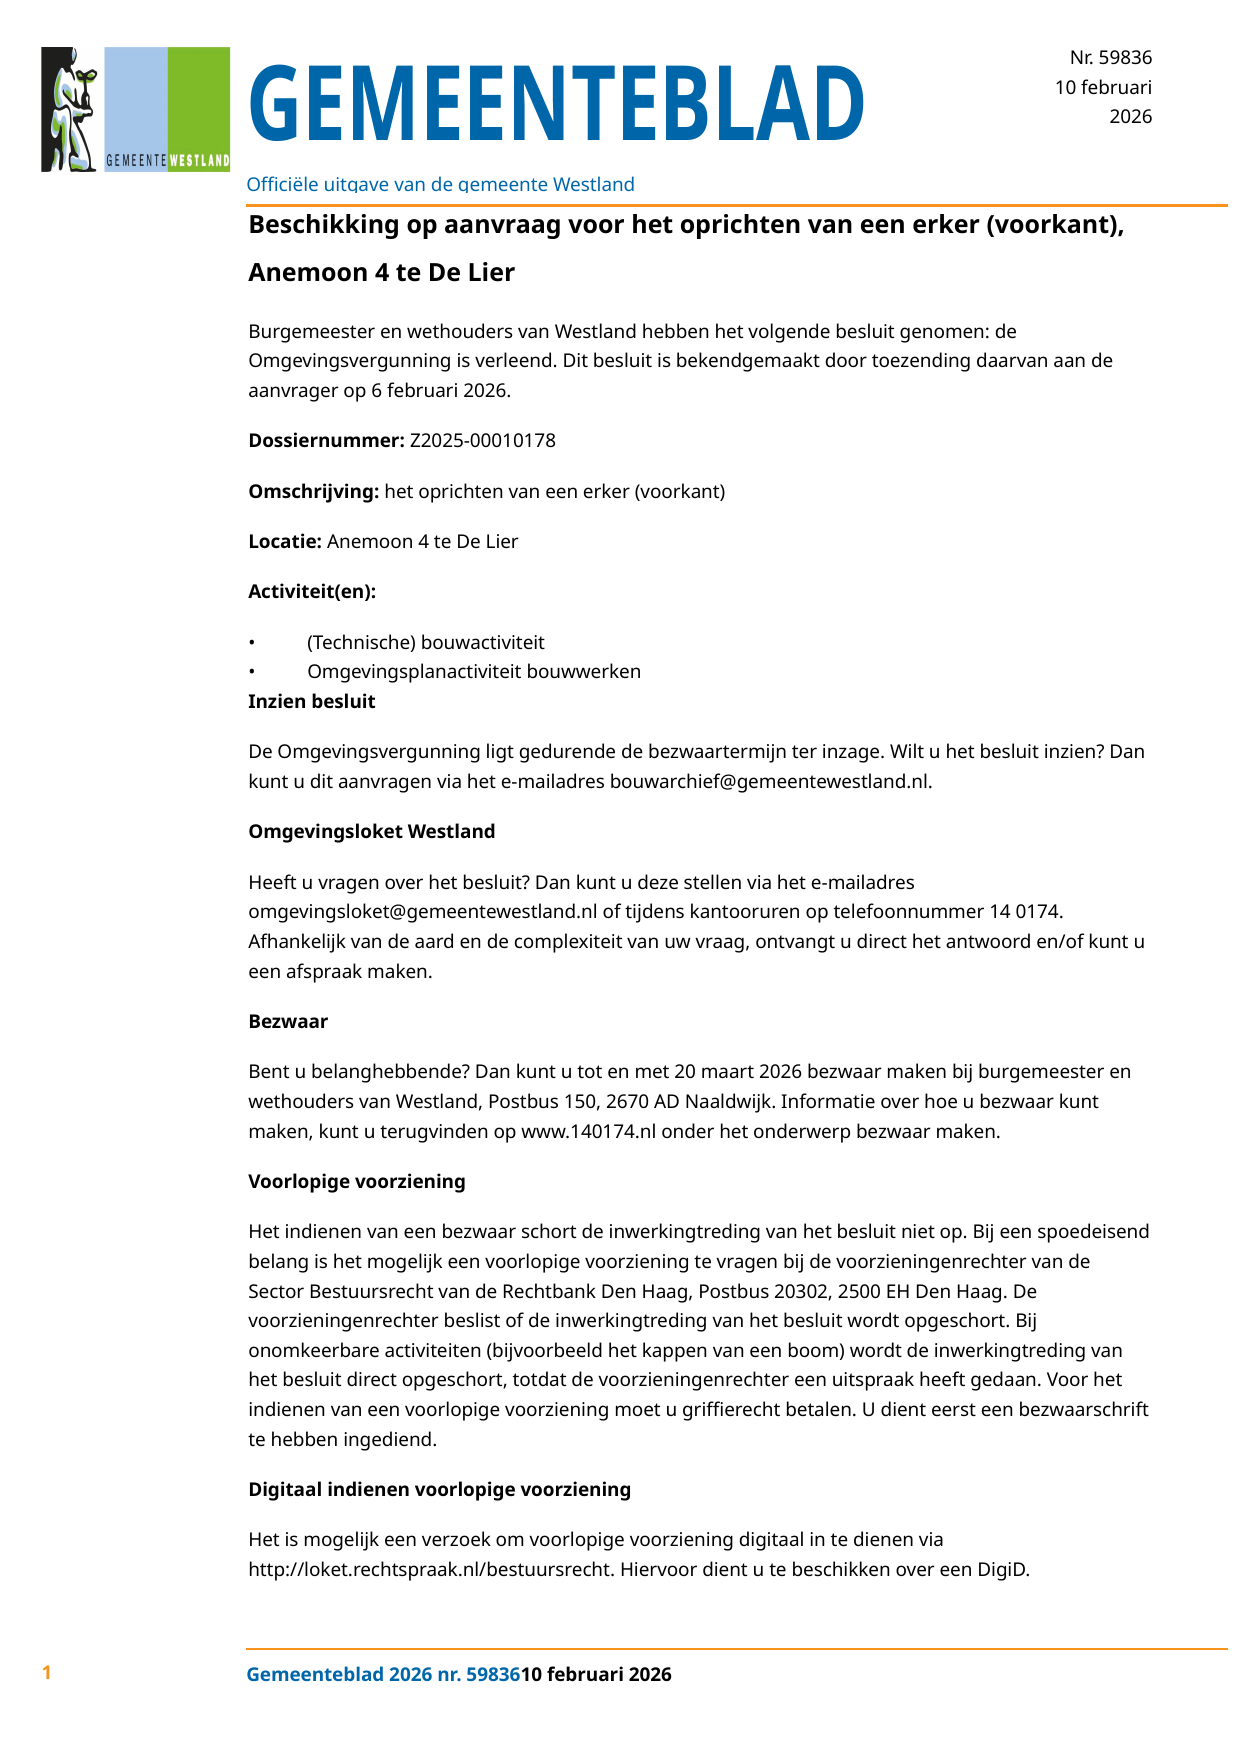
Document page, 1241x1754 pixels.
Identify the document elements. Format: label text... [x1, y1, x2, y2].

text Activiteit(en): [248, 579, 1152, 604]
list Omgevingsplanactiviteit bouwwerken [248, 659, 1152, 684]
list (Technische) bouwactiviteit [248, 629, 1152, 655]
text Dossiernummer: Z2025-00010178 [248, 427, 1152, 453]
text Het indienen van een bezwaar schort de inwerkingtreding van het besluit niet op. Bij een spoedeisend belang is het mogelijk een voorlopige voorziening te vragen bij de voorzieningenrechter van de Sector Bestuursrecht van de Rechtbank Den Haag, Postbus 20302, 2500 EH Den Haag. De voorzieningenrechter beslist of de inwerkingtreding van het besluit wordt opgeschort. Bij onomkeerbare activiteiten (bijvoorbeeld het kappen van een boom) wordt de inwerkingtreding van het besluit direct opgeschort, totdat de voorzieningenrechter een uitspraak heeft gedaan. Voor het indienen van een voorlopige voorziening moet u griffierecht betalen. U dient eerst een bezwaarschrift te hebben ingediend. [248, 1219, 1152, 1452]
text Beschikking op aanvraag voor het oprichten van een erker (voorkant), Anemoon 4 te De Lier [248, 207, 1152, 288]
text Omgevingsloket Westland [248, 819, 1152, 844]
text Het is mogelijk een verzoek om voorlopige voorziening digitaal in te dienen via http://loket.rechtspraak.nl/bestuursrecht. Hiervoor dient u te beschikken over een DigiD. [248, 1527, 1152, 1582]
text Omschrijving: het oprichten van een erker (voorkant) [248, 478, 1152, 504]
text Inzien besluit [248, 688, 1152, 714]
text Locatie: Anemoon 4 te De Lier [248, 528, 1152, 554]
text Bezwaar [248, 1008, 1152, 1034]
text Burgemeester en wethouders van Westland hebben het volgende besluit genomen: de Omgevingsvergunning is verleend. Dit besluit is bekendgemaakt door toezending daarvan aan de aanvrager op 6 februari 2026. [248, 318, 1152, 403]
picture [41, 47, 231, 172]
text Bent u belanghebbende? Dan kunt u tot en met 20 maart 2026 bezwaar maken bij burgemeester en wethouders van Westland, Postbus 150, 2670 AD Naaldwijk. Informatie over hoe u bezwaar kunt maken, kunt u terugvinden op www.140174.nl onder het onderwerp bezwaar maken. [248, 1059, 1152, 1144]
text De Omgevingsvergunning ligt gedurende de bezwaartermijn ter inzage. Wilt u het besluit inzien? Dan kunt u dit aanvragen via het e-mailadres bouwarchief@gemeentewestland.nl. [248, 739, 1152, 794]
text Voorlopige voorziening [248, 1168, 1152, 1194]
text Heeft u vragen over het besluit? Dan kunt u deze stellen via het e-mailadres omgevingsloket@gemeentewestland.nl of tijdens kantooruren op telefoonnummer 14 0174. Afhankelijk van de aard en de complexiteit van uw vraag, ontvangt u direct het antwoord en/of kunt u een afspraak maken. [248, 869, 1152, 984]
text Digitaal indienen voorlopige voorziening [248, 1476, 1152, 1502]
